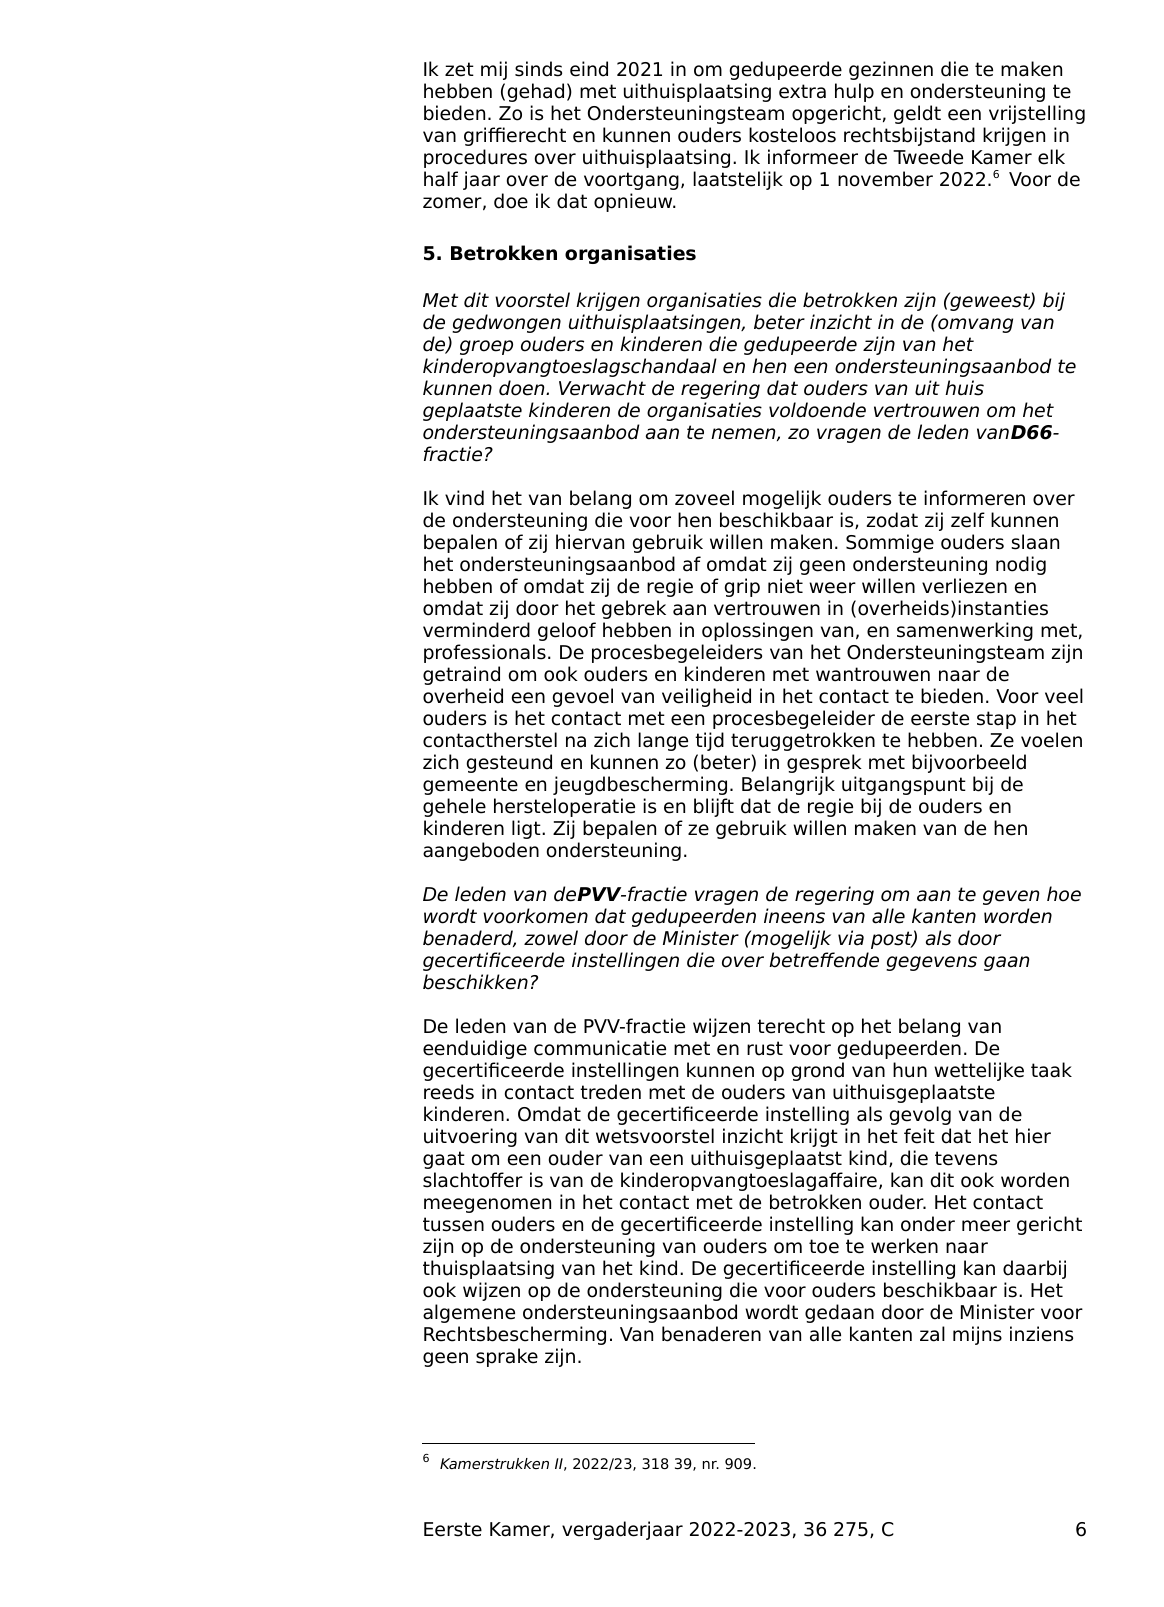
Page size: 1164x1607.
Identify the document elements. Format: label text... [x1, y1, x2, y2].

text Kamerstrukken II, 2022/23, 318 39, nr. 909. [422, 1452, 1087, 1474]
text De leden van dePVV-fractie vragen de regering om aan te geven hoe wordt voorkomen dat gedupeerden ineens van alle kanten worden benaderd, zowel door de Minister (mogelijk via post) als door gecertificeerde instellingen die over betreffende gegevens gaan beschikken? [422, 884, 1087, 994]
text Ik vind het van belang om zoveel mogelijk ouders te informeren over de ondersteuning die voor hen beschikbaar is, zodat zij zelf kunnen bepalen of zij hiervan gebruik willen maken. Sommige ouders slaan het ondersteuningsaanbod af omdat zij geen ondersteuning nodig hebben of omdat zij de regie of grip niet weer willen verliezen en omdat zij door het gebrek aan vertrouwen in (overheids)instanties verminderd geloof hebben in oplossingen van, en samenwerking met, professionals. De procesbegeleiders van het Ondersteuningsteam zijn getraind om ook ouders en kinderen met wantrouwen naar de overheid een gevoel van veiligheid in het contact te bieden. Voor veel ouders is het contact met een procesbegeleider de eerste stap in het contactherstel na zich lange tijd teruggetrokken te hebben. Ze voelen zich gesteund en kunnen zo (beter) in gesprek met bijvoorbeeld gemeente en jeugdbescherming. Belangrijk uitgangspunt bij de gehele hersteloperatie is en blijft dat de regie bij de ouders en kinderen ligt. Zij bepalen of ze gebruik willen maken van de hen aangeboden ondersteuning. [422, 488, 1087, 862]
text Met dit voorstel krijgen organisaties die betrokken zijn (geweest) bij de gedwongen uithuisplaatsingen, beter inzicht in de (omvang van de) groep ouders en kinderen die gedupeerde zijn van het kinderopvangtoeslagschandaal en hen een ondersteuningsaanbod te kunnen doen. Verwacht de regering dat ouders van uit huis geplaatste kinderen de organisaties voldoende vertrouwen om het ondersteuningsaanbod aan te nemen, zo vragen de leden vanD66-fractie? [422, 290, 1087, 466]
text De leden van de PVV-fractie wijzen terecht op het belang van eenduidige communicatie met en rust voor gedupeerden. De gecertificeerde instellingen kunnen op grond van hun wettelijke taak reeds in contact treden met de ouders van uithuisgeplaatste kinderen. Omdat de gecertificeerde instelling als gevolg van de uitvoering van dit wetsvoorstel inzicht krijgt in het feit dat het hier gaat om een ouder van een uithuisgeplaatst kind, die tevens slachtoffer is van de kinderopvangtoeslagaffaire, kan dit ook worden meegenomen in het contact met de betrokken ouder. Het contact tussen ouders en de gecertificeerde instelling kan onder meer gericht zijn op de ondersteuning van ouders om toe te werken naar thuisplaatsing van het kind. De gecertificeerde instelling kan daarbij ook wijzen op de ondersteuning die voor ouders beschikbaar is. Het algemene ondersteuningsaanbod wordt gedaan door de Minister voor Rechtsbescherming. Van benaderen van alle kanten zal mijns inziens geen sprake zijn. [422, 1016, 1087, 1367]
subtitle 5. Betrokken organisaties [422, 243, 1087, 265]
text Ik zet mij sinds eind 2021 in om gedupeerde gezinnen die te maken hebben (gehad) met uithuisplaatsing extra hulp en ondersteuning te bieden. Zo is het Ondersteuningsteam opgericht, geldt een vrijstelling van griffierecht en kunnen ouders kosteloos rechtsbijstand krijgen in procedures over uithuisplaatsing. Ik informeer de Tweede Kamer elk half jaar over de voortgang, laatstelijk op 1 november 2022. Voor de zomer, doe ik dat opnieuw. [422, 59, 1087, 213]
